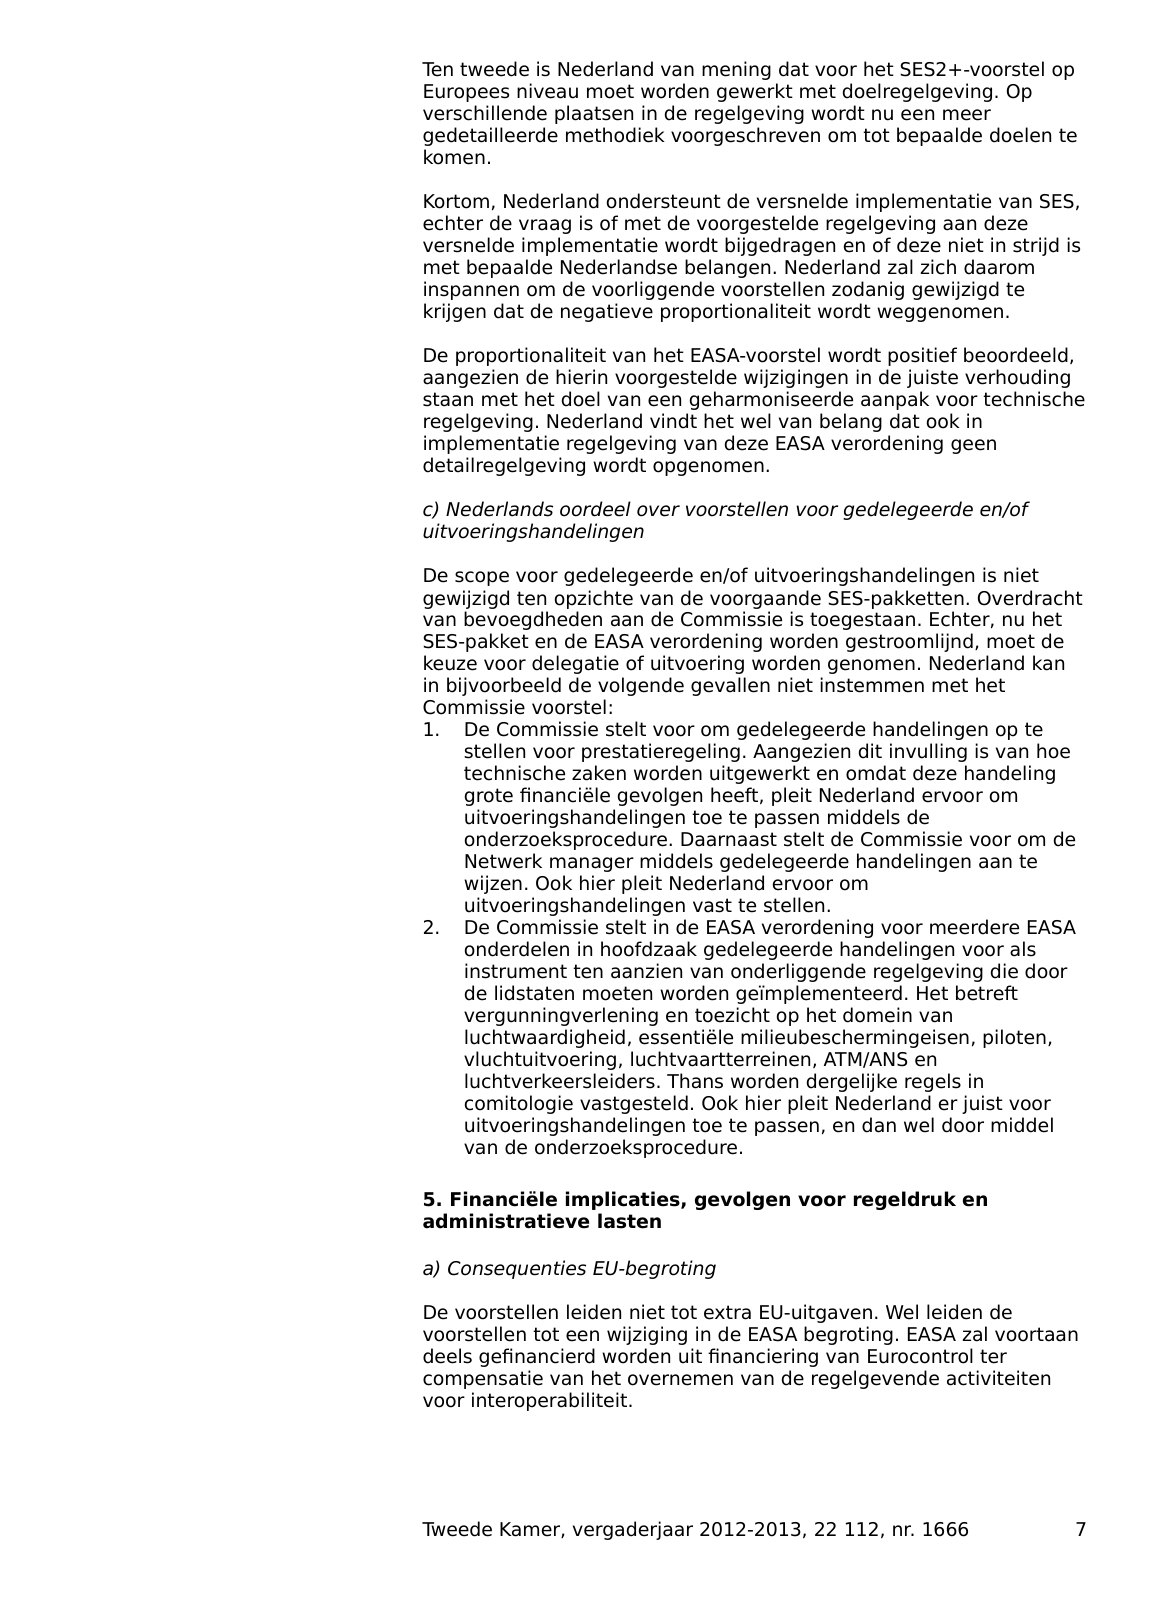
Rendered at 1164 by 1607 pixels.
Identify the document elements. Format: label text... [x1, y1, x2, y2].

text Ten tweede is Nederland van mening dat voor het SES2+-voorstel op Europees niveau moet worden gewerkt met doelregelgeving. Op verschillende plaatsen in de regelgeving wordt nu een meer gedetailleerde methodiek voorgeschreven om tot bepaalde doelen te komen. [422, 59, 1087, 169]
text De scope voor gedelegeerde en/of uitvoeringshandelingen is niet gewijzigd ten opzichte van de voorgaande SES-pakketten. Overdracht van bevoegdheden aan de Commissie is toegestaan. Echter, nu het SES-pakket en de EASA verordening worden gestroomlijnd, moet de keuze voor delegatie of uitvoering worden genomen. Nederland kan in bijvoorbeeld de volgende gevallen niet instemmen met het Commissie voorstel: [422, 565, 1087, 719]
text 1. De Commissie stelt voor om gedelegeerde handelingen op te stellen voor prestatieregeling. Aangezien dit invulling is van hoe technische zaken worden uitgewerkt en omdat deze handeling grote financiële gevolgen heeft, pleit Nederland ervoor om uitvoeringshandelingen toe te passen middels de onderzoeksprocedure. Daarnaast stelt de Commissie voor om de Netwerk manager middels gedelegeerde handelingen aan te wijzen. Ook hier pleit Nederland ervoor om uitvoeringshandelingen vast te stellen. [422, 719, 1087, 917]
text 2. De Commissie stelt in de EASA verordening voor meerdere EASA onderdelen in hoofdzaak gedelegeerde handelingen voor als instrument ten aanzien van onderliggende regelgeving die door de lidstaten moeten worden geïmplementeerd. Het betreft vergunningverlening en toezicht op het domein van luchtwaardigheid, essentiële milieubeschermingeisen, piloten, vluchtuitvoering, luchtvaartterreinen, ATM/ANS en luchtverkeersleiders. Thans worden dergelijke regels in comitologie vastgesteld. Ook hier pleit Nederland er juist voor uitvoeringshandelingen toe te passen, en dan wel door middel van de onderzoeksprocedure. [422, 917, 1087, 1159]
text De proportionaliteit van het EASA-voorstel wordt positief beoordeeld, aangezien de hierin voorgestelde wijzigingen in de juiste verhouding staan met het doel van een geharmoniseerde aanpak voor technische regelgeving. Nederland vindt het wel van belang dat ook in implementatie regelgeving van deze EASA verordening geen detailregelgeving wordt opgenomen. [422, 345, 1087, 477]
subtitle c) Nederlands oordeel over voorstellen voor gedelegeerde en/of uitvoeringshandelingen [422, 499, 1087, 543]
text De voorstellen leiden niet tot extra EU-uitgaven. Wel leiden de voorstellen tot een wijziging in de EASA begroting. EASA zal voortaan deels gefinancierd worden uit financiering van Eurocontrol ter compensatie van het overnemen van de regelgevende activiteiten voor interoperabiliteit. [422, 1302, 1087, 1412]
text Kortom, Nederland ondersteunt de versnelde implementatie van SES, echter de vraag is of met de voorgestelde regelgeving aan deze versnelde implementatie wordt bijgedragen en of deze niet in strijd is met bepaalde Nederlandse belangen. Nederland zal zich daarom inspannen om de voorliggende voorstellen zodanig gewijzigd te krijgen dat de negatieve proportionaliteit wordt weggenomen. [422, 191, 1087, 323]
subtitle 5. Financiële implicaties, gevolgen voor regeldruk en administratieve lasten [422, 1189, 1087, 1233]
subtitle a) Consequenties EU-begroting [422, 1258, 1087, 1280]
